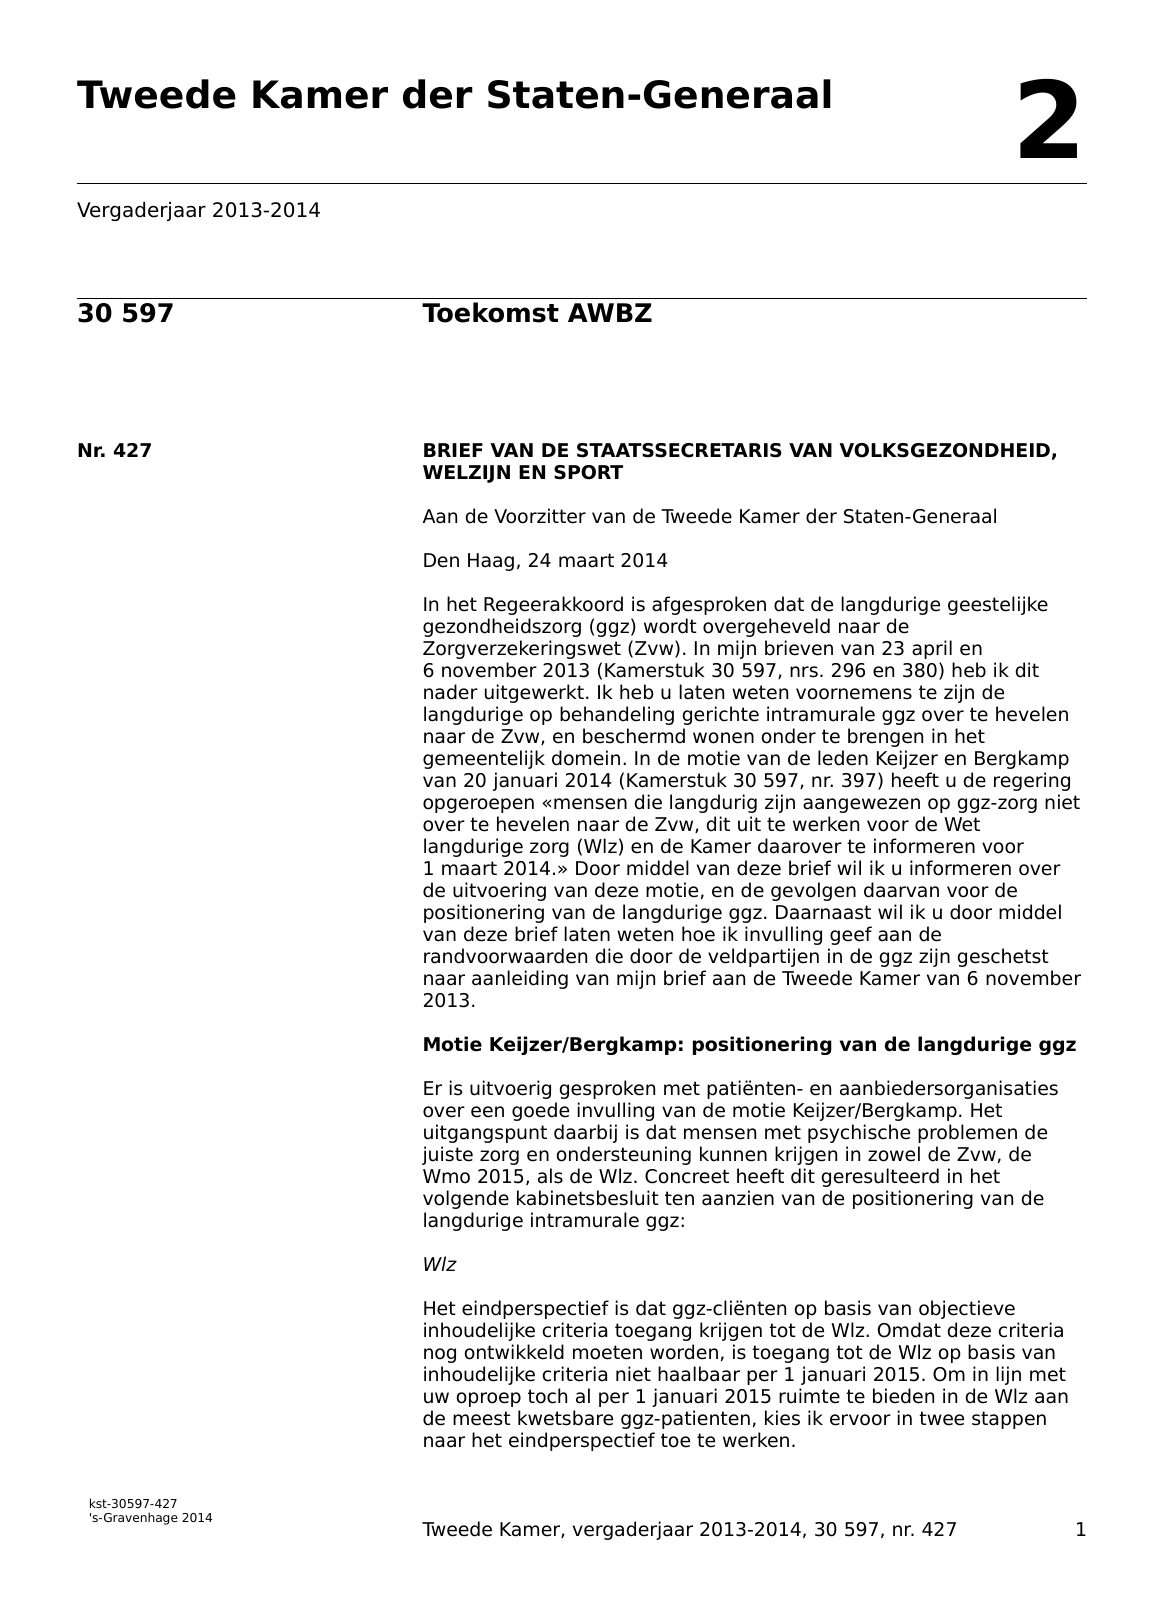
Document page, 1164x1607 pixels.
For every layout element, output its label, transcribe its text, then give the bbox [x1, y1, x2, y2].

text Aan de Voorzitter van de Tweede Kamer der Staten-Generaal [422, 506, 1087, 528]
text Den Haag, 24 maart 2014 [422, 550, 1087, 572]
subtitle Motie Keijzer/Bergkamp: positionering van de langdurige ggz [422, 1034, 1087, 1056]
text kst-30597-427 [88, 1497, 323, 1511]
subtitle 30 597 Toekomst AWBZ [77, 299, 1087, 329]
subtitle Wlz [422, 1254, 1087, 1276]
subtitle Nr. 427 BRIEF VAN DE STAATSSECRETARIS VAN VOLKSGEZONDHEID, WELZIJN EN SPORT [77, 440, 1087, 484]
text Er is uitvoerig gesproken met patiënten- en aanbiedersorganisaties over een goede invulling van de motie Keijzer/Bergkamp. Het uitgangspunt daarbij is dat mensen met psychische problemen de juiste zorg en ondersteuning kunnen krijgen in zowel de Zvw, de Wmo 2015, als de Wlz. Concreet heeft dit geresulteerd in het volgende kabinetsbesluit ten aanzien van de positionering van de langdurige intramurale ggz: [422, 1078, 1087, 1232]
table_header Tweede Kamer der Staten-Generaal [77, 59, 886, 183]
table_header 2 [886, 59, 1087, 183]
text Het eindperspectief is dat ggz-cliënten op basis van objectieve inhoudelijke criteria toegang krijgen tot de Wlz. Omdat deze criteria nog ontwikkeld moeten worden, is toegang tot de Wlz op basis van inhoudelijke criteria niet haalbaar per 1 januari 2015. Om in lijn met uw oproep toch al per 1 januari 2015 ruimte te bieden in de Wlz aan de meest kwetsbare ggz-patienten, kies ik ervoor in twee stappen naar het eindperspectief toe te werken. [422, 1298, 1087, 1452]
text In het Regeerakkoord is afgesproken dat de langdurige geestelijke gezondheidszorg (ggz) wordt overgeheveld naar de Zorgverzekeringswet (Zvw). In mijn brieven van 23 april en 6 november 2013 (Kamerstuk 30 597, nrs. 296 en 380) heb ik dit nader uitgewerkt. Ik heb u laten weten voornemens te zijn de langdurige op behandeling gerichte intramurale ggz over te hevelen naar de Zvw, en beschermd wonen onder te brengen in het gemeentelijk domein. In de motie van de leden Keijzer en Bergkamp van 20 januari 2014 (Kamerstuk 30 597, nr. 397) heeft u de regering opgeroepen «mensen die langdurig zijn aangewezen op ggz-zorg niet over te hevelen naar de Zvw, dit uit te werken voor de Wet langdurige zorg (Wlz) en de Kamer daarover te informeren voor 1 maart 2014.» Door middel van deze brief wil ik u informeren over de uitvoering van deze motie, en de gevolgen daarvan voor de positionering van de langdurige ggz. Daarnaast wil ik u door middel van deze brief laten weten hoe ik invulling geef aan de randvoorwaarden die door de veldpartijen in de ggz zijn geschetst naar aanleiding van mijn brief aan de Tweede Kamer van 6 november 2013. [422, 594, 1087, 1012]
table_cell Vergaderjaar 2013-2014 [77, 184, 1087, 298]
text 's-Gravenhage 2014 [88, 1511, 323, 1525]
